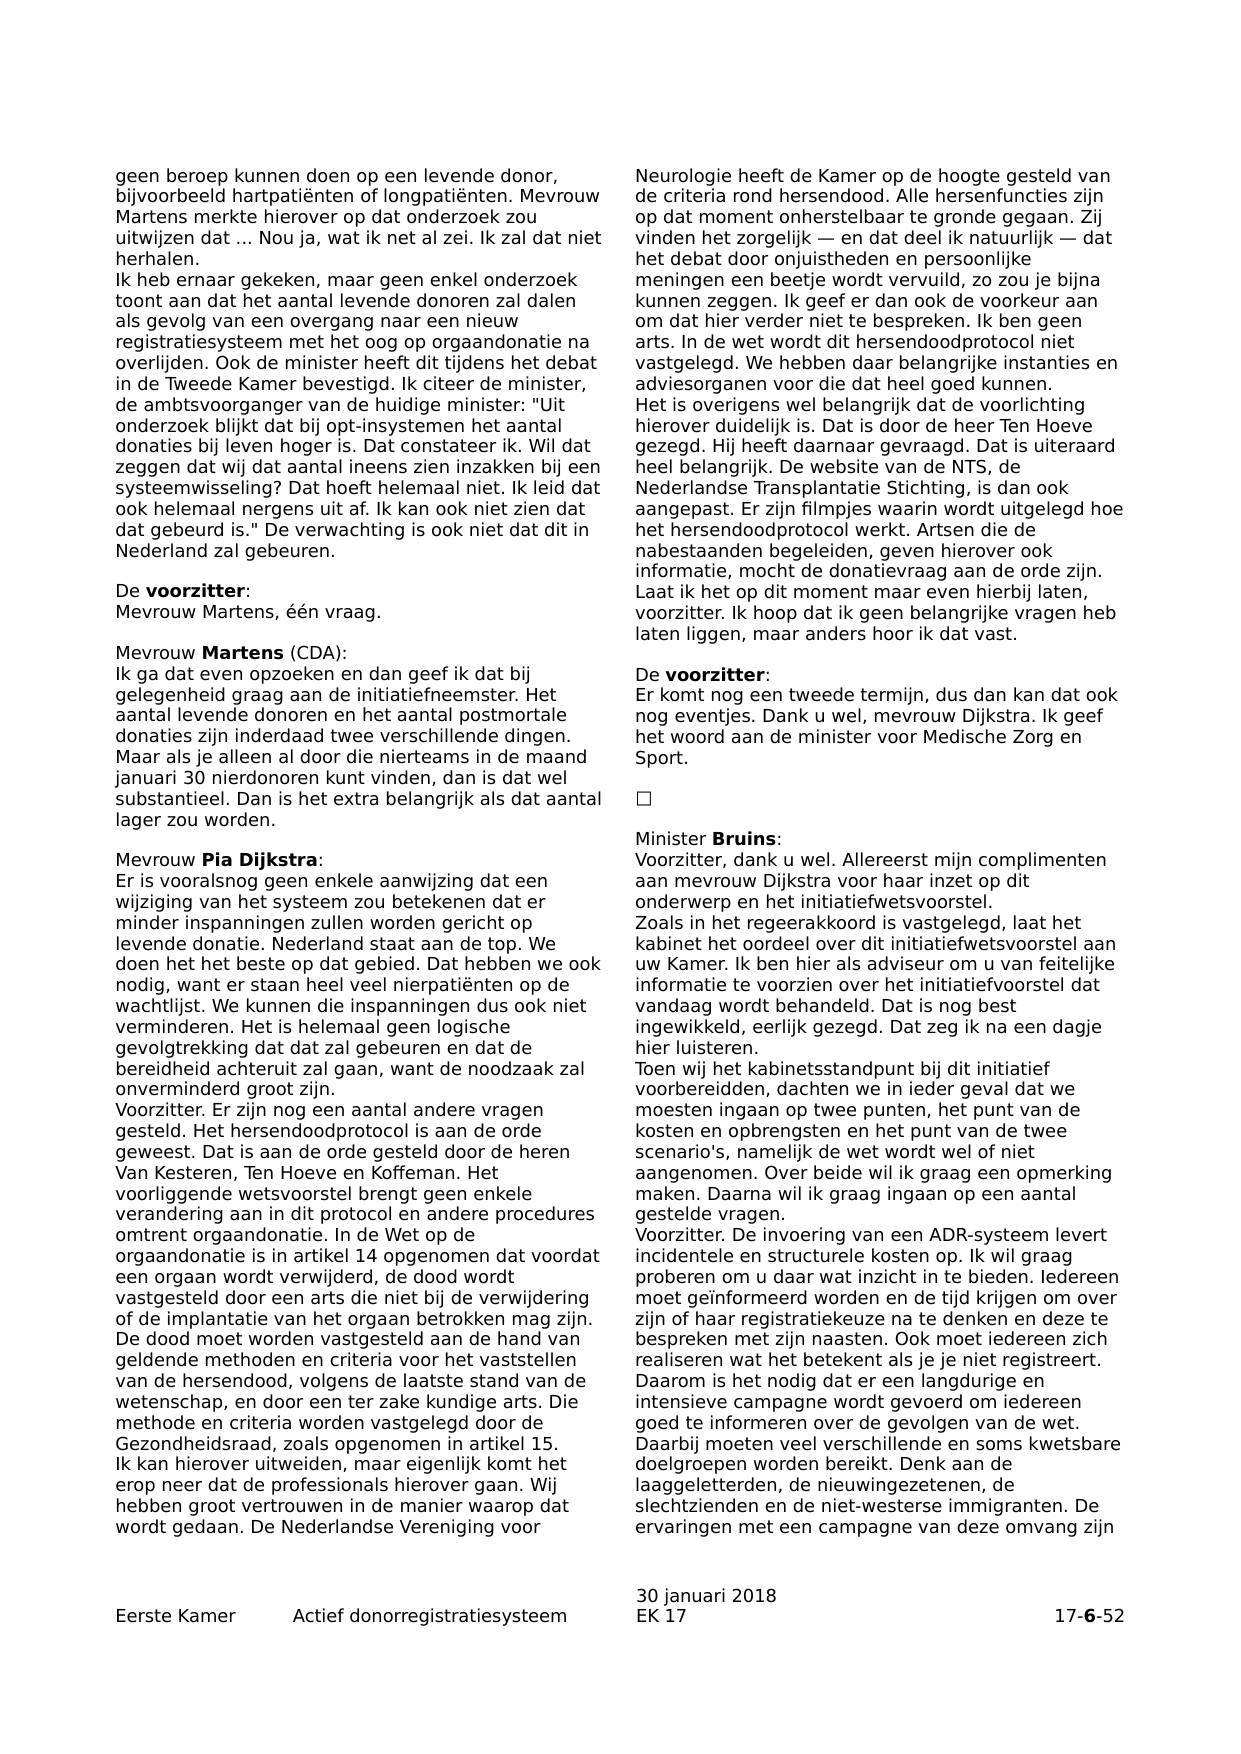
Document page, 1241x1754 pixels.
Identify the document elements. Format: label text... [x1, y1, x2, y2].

text De voorzitter: [635, 664, 1125, 685]
text Mevrouw Martens (CDA): [115, 643, 605, 663]
text Er is vooralsnog geen enkele aanwijzing dat een wijziging van het systeem zou betekenen dat er minder inspanningen zullen worden gericht op levende donatie. Nederland staat aan de top. We doen het het beste op dat gebied. Dat hebben we ook nodig, want er staan heel veel nierpatiënten op de wachtlijst. We kunnen die inspanningen dus ook niet verminderen. Het is helemaal geen logische gevolgtrekking dat dat zal gebeuren en dat de bereidheid achteruit zal gaan, want de noodzaak zal onverminderd groot zijn. [115, 871, 605, 1100]
text Voorzitter, dank u wel. Allereerst mijn complimenten aan mevrouw Dijkstra voor haar inzet op dit onderwerp en het initiatiefwetsvoorstel. [635, 850, 1125, 912]
text Voorzitter. De invoering van een ADR-systeem levert incidentele en structurele kosten op. Ik wil graag proberen om u daar wat inzicht in te bieden. Iedereen moet geïnformeerd worden en de tijd krijgen om over zijn of haar registratiekeuze na te denken en deze te bespreken met zijn naasten. Ook moet iedereen zich realiseren wat het betekent als je je niet registreert. Daarom is het nodig dat er een langdurige en intensieve campagne wordt gevoerd om iedereen goed te informeren over de gevolgen van de wet. Daarbij moeten veel verschillende en soms kwetsbare doelgroepen worden bereikt. Denk aan de laaggeletterden, de nieuwingezetenen, de slechtzienden en de niet-westerse immigranten. De ervaringen met een campagne van deze omvang zijn [635, 1225, 1125, 1537]
text Zoals in het regeerakkoord is vastgelegd, laat het kabinet het oordeel over dit initiatiefwetsvoorstel aan uw Kamer. Ik ben hier als adviseur om u van feitelijke informatie te voorzien over het initiatiefvoorstel dat vandaag wordt behandeld. Dat is nog best ingewikkeld, eerlijk gezegd. Dat zeg ik na een dagje hier luisteren. [635, 912, 1125, 1058]
text Ik kan hierover uitweiden, maar eigenlijk komt het erop neer dat de professionals hierover gaan. Wij hebben groot vertrouwen in de manier waarop dat wordt gedaan. De Nederlandse Vereniging voor [115, 1454, 605, 1537]
text Laat ik het op dit moment maar even hierbij laten, voorzitter. Ik hoop dat ik geen belangrijke vragen heb laten liggen, maar anders hoor ik dat vast. [635, 582, 1125, 644]
text ⬜ [635, 788, 1125, 809]
text Mevrouw Pia Dijkstra: [115, 850, 605, 871]
text Er komt nog een tweede termijn, dus dan kan dat ook nog eventjes. Dank u wel, mevrouw Dijkstra. Ik geef het woord aan de minister voor Medische Zorg en Sport. [635, 685, 1125, 768]
text Mevrouw Martens, één vraag. [115, 602, 605, 623]
text Neurologie heeft de Kamer op de hoogte gesteld van de criteria rond hersendood. Alle hersenfuncties zijn op dat moment onherstelbaar te gronde gegaan. Zij vinden het zorgelijk — en dat deel ik natuurlijk — dat het debat door onjuistheden en persoonlijke meningen een beetje wordt vervuild, zo zou je bijna kunnen zeggen. Ik geef er dan ook de voorkeur aan om dat hier verder niet te bespreken. Ik ben geen arts. In de wet wordt dit hersendoodprotocol niet vastgelegd. We hebben daar belangrijke instanties en adviesorganen voor die dat heel goed kunnen. [635, 165, 1125, 394]
text Voorzitter. Er zijn nog een aantal andere vragen gesteld. Het hersendoodprotocol is aan de orde geweest. Dat is aan de orde gesteld door de heren Van Kesteren, Ten Hoeve en Koffeman. Het voorliggende wetsvoorstel brengt geen enkele verandering aan in dit protocol en andere procedures omtrent orgaandonatie. In de Wet op de orgaandonatie is in artikel 14 opgenomen dat voordat een orgaan wordt verwijderd, de dood wordt vastgesteld door een arts die niet bij de verwijdering of de implantatie van het orgaan betrokken mag zijn. De dood moet worden vastgesteld aan de hand van geldende methoden en criteria voor het vaststellen van de hersendood, volgens de laatste stand van de wetenschap, en door een ter zake kundige arts. Die methode en criteria worden vastgelegd door de Gezondheidsraad, zoals opgenomen in artikel 15. [115, 1100, 605, 1454]
text Minister Bruins: [635, 829, 1125, 850]
text Ik heb ernaar gekeken, maar geen enkel onderzoek toont aan dat het aantal levende donoren zal dalen als gevolg van een overgang naar een nieuw registratiesysteem met het oog op orgaandonatie na overlijden. Ook de minister heeft dit tijdens het debat in de Tweede Kamer bevestigd. Ik citeer de minister, de ambtsvoorganger van de huidige minister: "Uit onderzoek blijkt dat bij opt-insystemen het aantal donaties bij leven hoger is. Dat constateer ik. Wil dat zeggen dat wij dat aantal ineens zien inzakken bij een systeemwisseling? Dat hoeft helemaal niet. Ik leid dat ook helemaal nergens uit af. Ik kan ook niet zien dat dat gebeurd is." De verwachting is ook niet dat dit in Nederland zal gebeuren. [115, 269, 605, 561]
text De voorzitter: [115, 581, 605, 602]
text Toen wij het kabinetsstandpunt bij dit initiatief voorbereidden, dachten we in ieder geval dat we moesten ingaan op twee punten, het punt van de kosten en opbrengsten en het punt van de twee scenario's, namelijk de wet wordt wel of niet aangenomen. Over beide wil ik graag een opmerking maken. Daarna wil ik graag ingaan op een aantal gestelde vragen. [635, 1058, 1125, 1225]
text Het is overigens wel belangrijk dat de voorlichting hierover duidelijk is. Dat is door de heer Ten Hoeve gezegd. Hij heeft daarnaar gevraagd. Dat is uiteraard heel belangrijk. De website van de NTS, de Nederlandse Transplantatie Stichting, is dan ook aangepast. Er zijn filmpjes waarin wordt uitgelegd hoe het hersendoodprotocol werkt. Artsen die de nabestaanden begeleiden, geven hierover ook informatie, mocht de donatievraag aan de orde zijn. [635, 394, 1125, 582]
text geen beroep kunnen doen op een levende donor, bijvoorbeeld hartpatiënten of longpatiënten. Mevrouw Martens merkte hierover op dat onderzoek zou uitwijzen dat ... Nou ja, wat ik net al zei. Ik zal dat niet herhalen. [115, 165, 605, 269]
text Ik ga dat even opzoeken en dan geef ik dat bij gelegenheid graag aan de initiatiefneemster. Het aantal levende donoren en het aantal postmortale donaties zijn inderdaad twee verschillende dingen. Maar als je alleen al door die nierteams in de maand januari 30 nierdonoren kunt vinden, dan is dat wel substantieel. Dan is het extra belangrijk als dat aantal lager zou worden. [115, 663, 605, 830]
